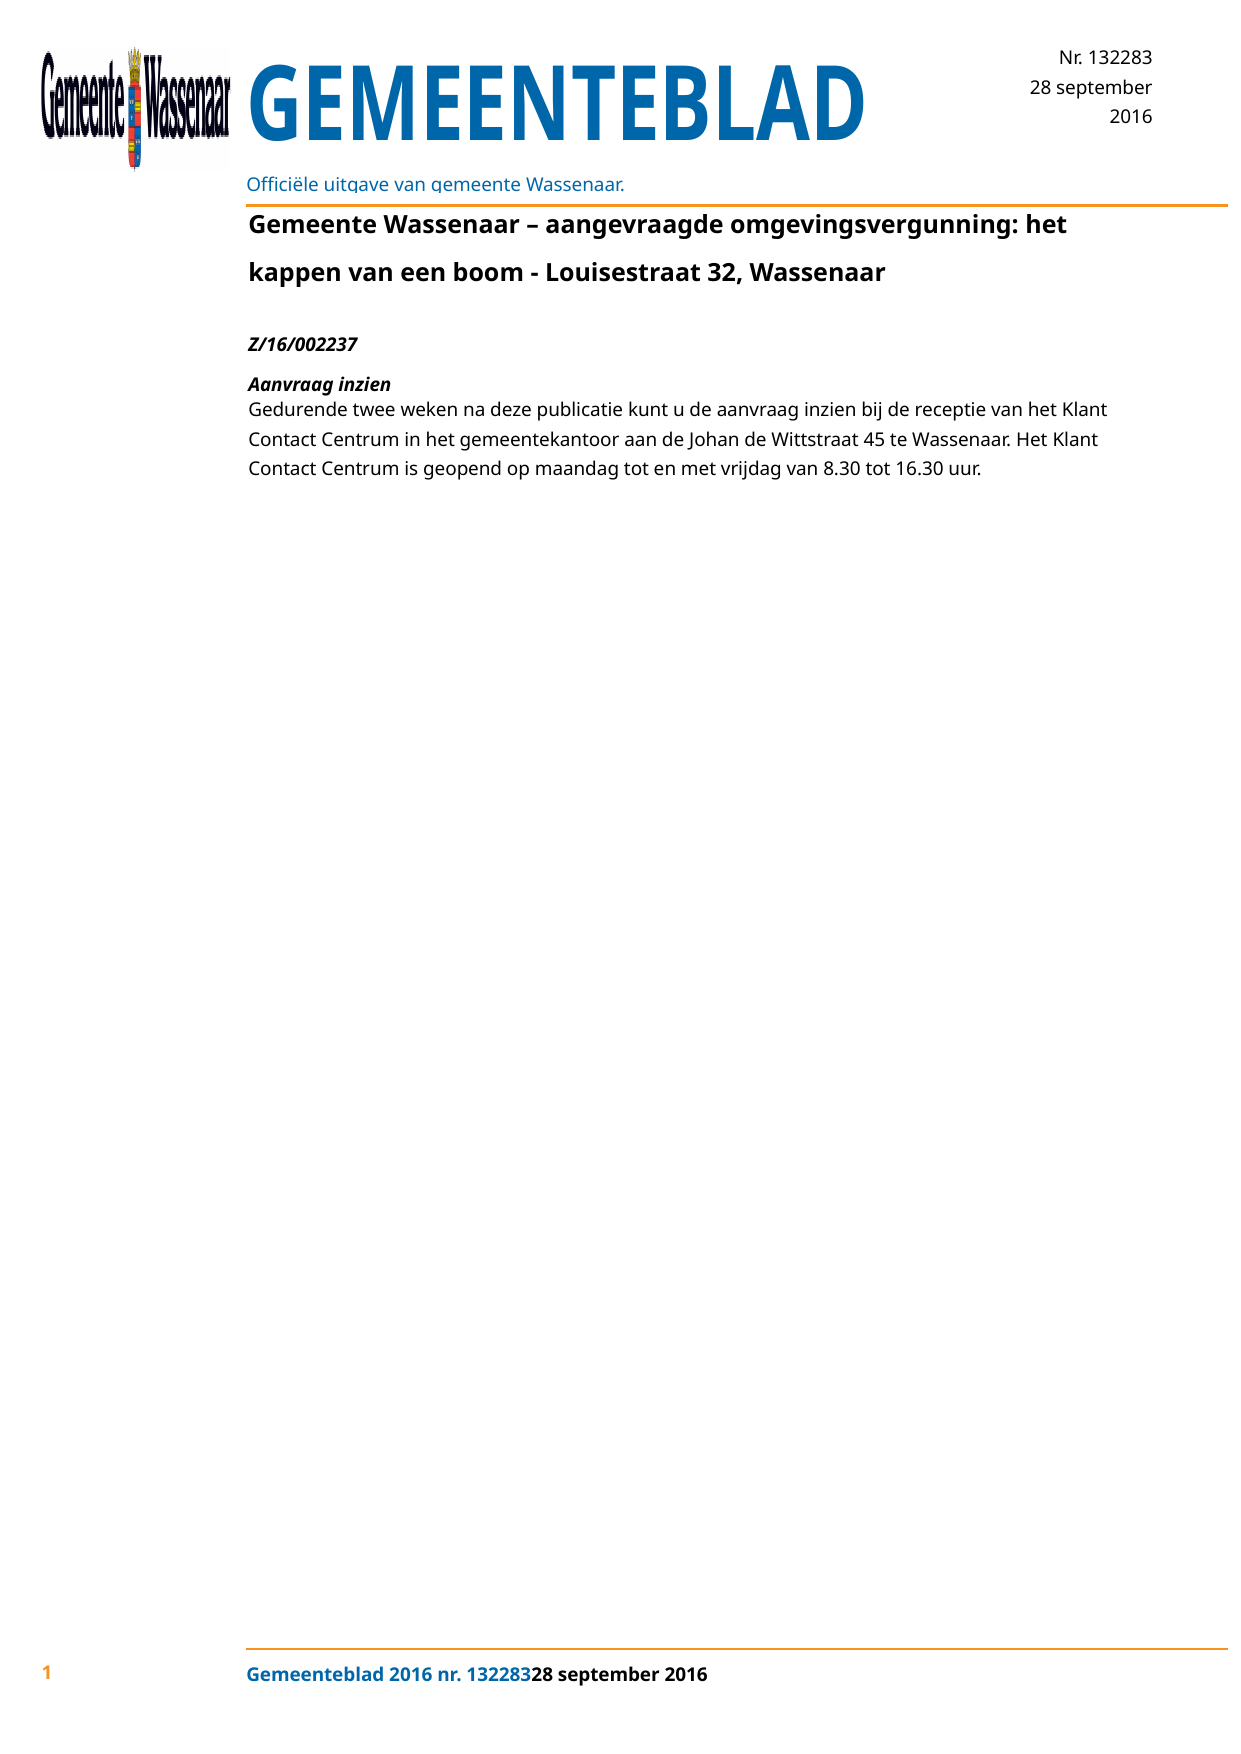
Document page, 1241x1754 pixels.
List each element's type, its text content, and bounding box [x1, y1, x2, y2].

picture [41, 47, 231, 172]
text Gedurende twee weken na deze publicatie kunt u de aanvraag inzien bij de receptie van het Klant Contact Centrum in het gemeentekantoor aan de Johan de Wittstraat 45 te Wassenaar. Het Klant Contact Centrum is geopend op maandag tot en met vrijdag van 8.30 tot 16.30 uur. [248, 396, 1152, 481]
text Aanvraag inzien [248, 371, 1152, 396]
text Z/16/002237 [248, 331, 1152, 357]
text Gemeente Wassenaar – aangevraagde omgevingsvergunning: het kappen van een boom - Louisestraat 32, Wassenaar [248, 207, 1152, 288]
